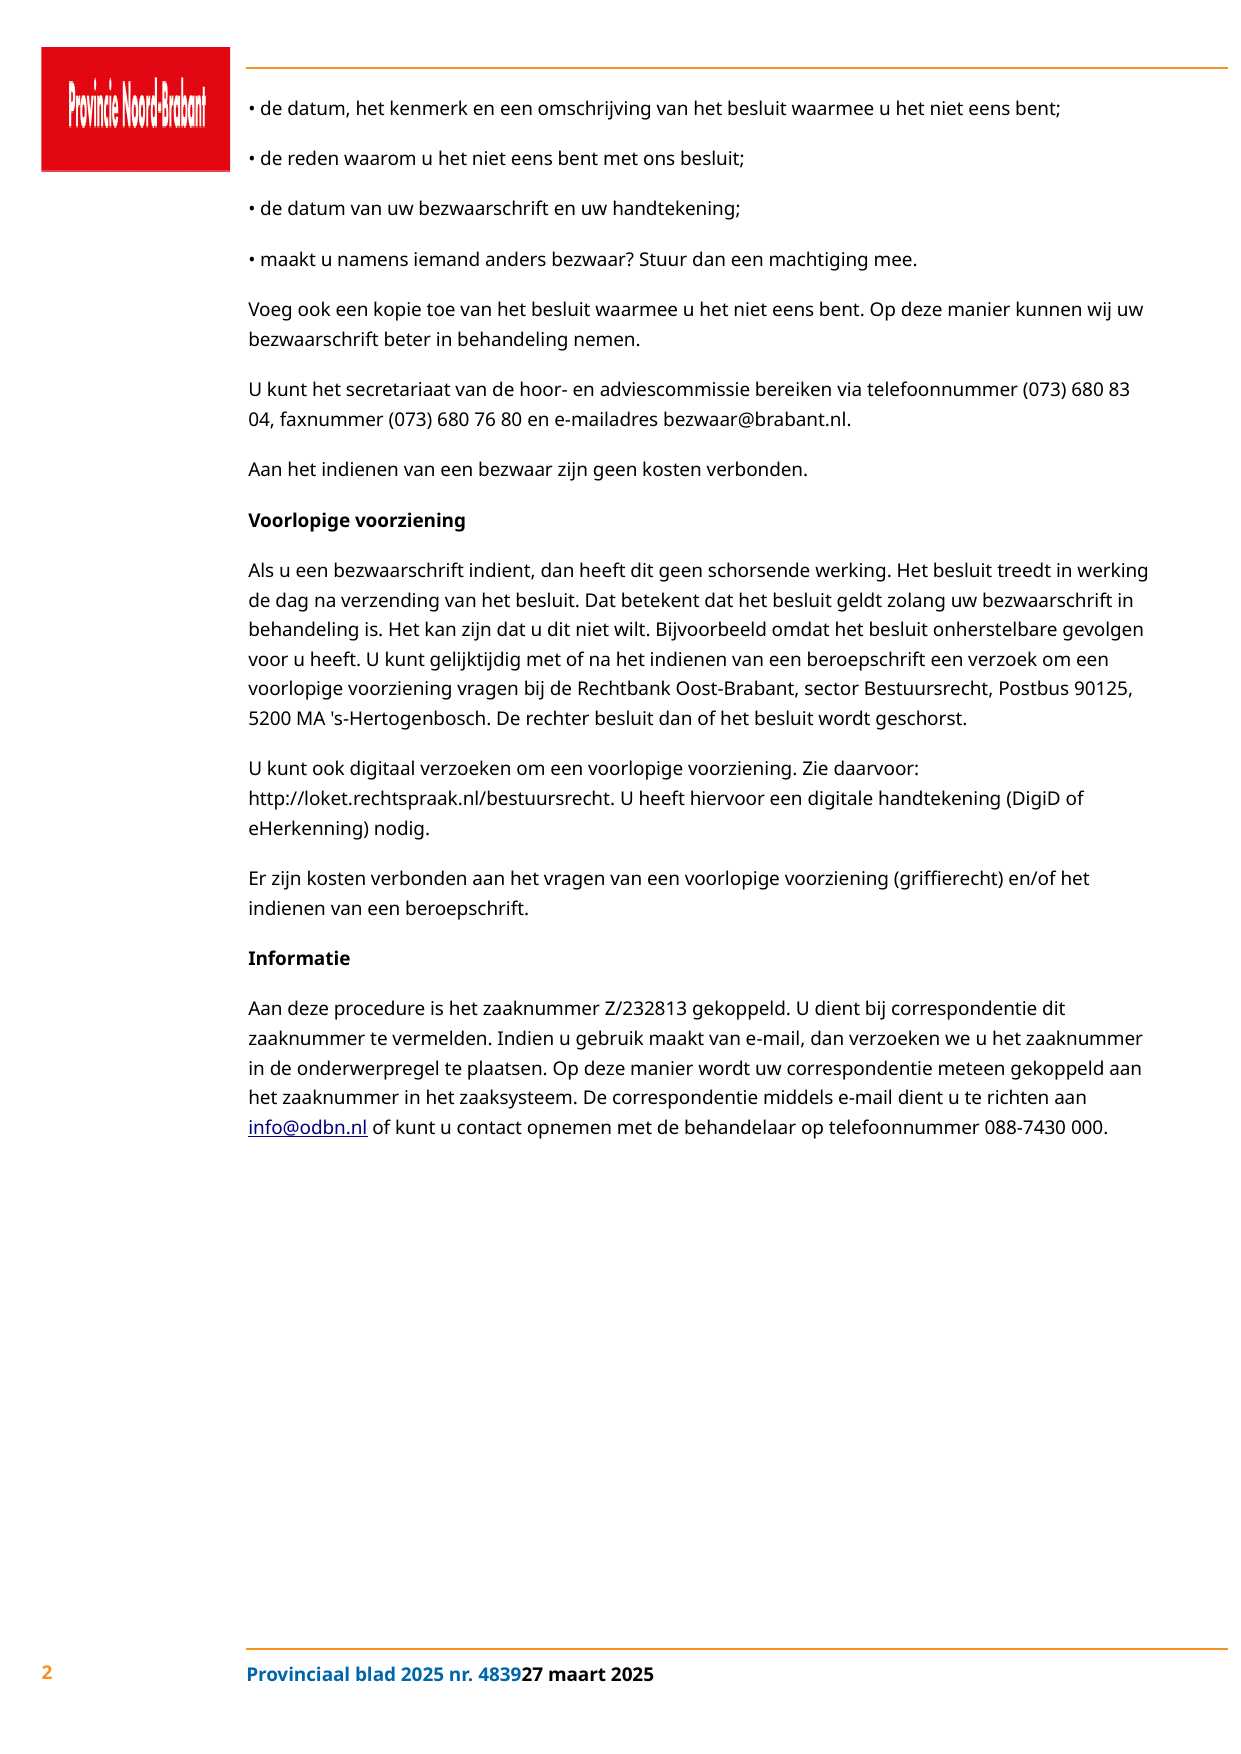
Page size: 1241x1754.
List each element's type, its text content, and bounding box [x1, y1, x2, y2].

text U kunt ook digitaal verzoeken om een voorlopige voorziening. Zie daarvoor: http://loket.rechtspraak.nl/bestuursrecht. U heeft hiervoor een digitale handtekening (DigiD of eHerkenning) nodig. [248, 756, 1152, 841]
picture [41, 47, 231, 172]
text Er zijn kosten verbonden aan het vragen van een voorlopige voorziening (griffierecht) en/of het indienen van een beroepschrift. [248, 865, 1152, 921]
text U kunt het secretariaat van de hoor- en adviescommissie bereiken via telefoonnummer (073) 680 83 04, faxnummer (073) 680 76 80 en e-mailadres bezwaar@brabant.nl. [248, 376, 1152, 432]
text Voeg ook een kopie toe van het besluit waarmee u het niet eens bent. Op deze manier kunnen wij uw bezwaarschrift beter in behandeling nemen. [248, 296, 1152, 352]
text Informatie [248, 945, 1152, 971]
text Als u een bezwaarschrift indient, dan heeft dit geen schorsende werking. Het besluit treedt in werking de dag na verzending van het besluit. Dat betekent dat het besluit geldt zolang uw bezwaarschrift in behandeling is. Het kan zijn dat u dit niet wilt. Bijvoorbeeld omdat het besluit onherstelbare gevolgen voor u heeft. U kunt gelijktijdig met of na het indienen van een beroepschrift een verzoek om een voorlopige voorziening vragen bij de Rechtbank Oost-Brabant, sector Bestuursrecht, Postbus 90125, 5200 MA 's‑Hertogenbosch. De rechter besluit dan of het besluit wordt geschorst. [248, 557, 1152, 731]
text Aan het indienen van een bezwaar zijn geen kosten verbonden. [248, 456, 1152, 482]
text Voorlopige voorziening [248, 507, 1152, 533]
text Aan deze procedure is het zaaknummer Z/232813 gekoppeld. U dient bij correspondentie dit zaaknummer te vermelden. Indien u gebruik maakt van e-mail, dan verzoeken we u het zaaknummer in de onderwerpregel te plaatsen. Op deze manier wordt uw correspondentie meteen gekoppeld aan het zaaknummer in het zaaksysteem. De correspondentie middels e-mail dient u te richten aan info@odbn.nl of kunt u contact opnemen met de behandelaar op telefoonnummer 088-7430 000. [248, 996, 1152, 1140]
text • maakt u namens iemand anders bezwaar? Stuur dan een machtiging mee. [248, 246, 1152, 272]
text • de reden waarom u het niet eens bent met ons besluit; [248, 145, 1152, 171]
text • de datum van uw bezwaarschrift en uw handtekening; [248, 196, 1152, 221]
text • de datum, het kenmerk en een omschrijving van het besluit waarmee u het niet eens bent; [248, 95, 1152, 121]
